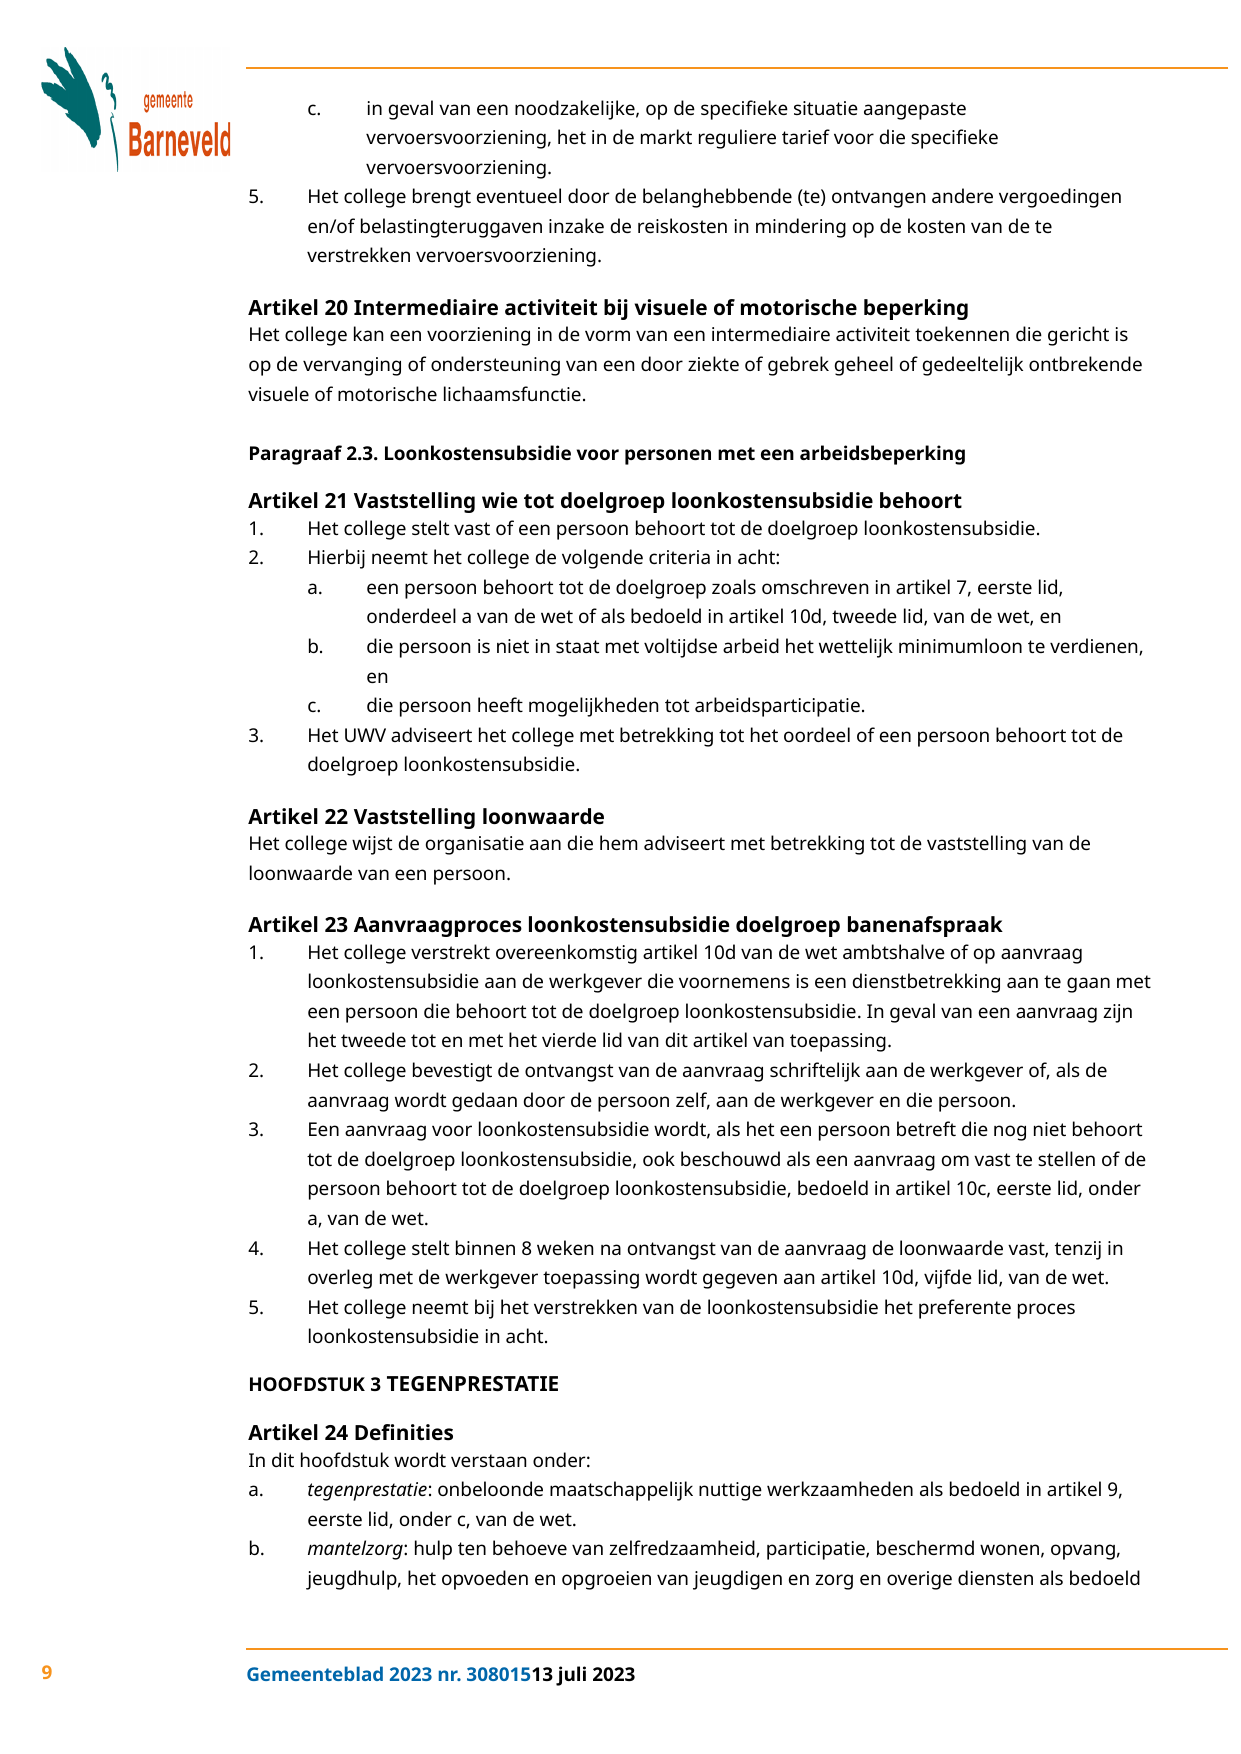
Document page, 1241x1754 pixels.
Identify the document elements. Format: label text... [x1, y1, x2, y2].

list Het college verstrekt overeenkomstig artikel 10d van de wet ambtshalve of op aanvraag loonkostensubsidie aan de werkgever die voornemens is een dienstbetrekking aan te gaan met een persoon die behoort tot de doelgroep loonkostensubsidie. In geval van een aanvraag zijn het tweede tot en met het vierde lid van dit artikel van toepassing. [248, 939, 1152, 1053]
list die persoon is niet in staat met voltijdse arbeid het wettelijk minimumloon te verdienen, en [307, 633, 1152, 688]
text HOOFDSTUK 3 TEGENPRESTATIE [248, 1369, 1152, 1397]
list Het college brengt eventueel door de belanghebbende (te) ontvangen andere vergoedingen en/of belastingteruggaven inzake de reiskosten in mindering op de kosten van de te verstrekken vervoersvoorziening. [248, 183, 1152, 268]
list Het college stelt binnen 8 weken na ontvangst van de aanvraag de loonwaarde vast, tenzij in overleg met de werkgever toepassing wordt gegeven aan artikel 10d, vijfde lid, van de wet. [248, 1235, 1152, 1290]
text Artikel 22 Vaststelling loonwaarde [248, 802, 1152, 830]
list Het college neemt bij het verstrekken van de loonkostensubsidie het preferente proces loonkostensubsidie in acht. [248, 1294, 1152, 1349]
text Artikel 21 Vaststelling wie tot doelgroep loonkostensubsidie behoort [248, 486, 1152, 515]
text Artikel 23 Aanvraagproces loonkostensubsidie doelgroep banenafspraak [248, 910, 1152, 939]
text In dit hoofdstuk wordt verstaan onder: [248, 1447, 1152, 1472]
list Het college stelt vast of een persoon behoort tot de doelgroep loonkostensubsidie. [248, 515, 1152, 541]
list Een aanvraag voor loonkostensubsidie wordt, als het een persoon betreft die nog niet behoort tot de doelgroep loonkostensubsidie, ook beschouwd als een aanvraag om vast te stellen of de persoon behoort tot de doelgroep loonkostensubsidie, bedoeld in artikel 10c, eerste lid, onder a, van de wet. [248, 1116, 1152, 1231]
text Artikel 24 Definities [248, 1418, 1152, 1447]
list die persoon heeft mogelijkheden tot arbeidsparticipatie. [307, 692, 1152, 718]
list mantelzorg: hulp ten behoeve van zelfredzaamheid, participatie, beschermd wonen, opvang, jeugdhulp, het opvoeden en opgroeien van jeugdigen en zorg en overige diensten als bedoeld [248, 1536, 1152, 1591]
text Paragraaf 2.3. Loonkostensubsidie voor personen met een arbeidsbeperking [248, 440, 1152, 466]
list Het college bevestigt de ontvangst van de aanvraag schriftelijk aan de werkgever of, als de aanvraag wordt gedaan door de persoon zelf, aan de werkgever en die persoon. [248, 1057, 1152, 1112]
text Het college wijst de organisatie aan die hem adviseert met betrekking tot de vaststelling van de loonwaarde van een persoon. [248, 830, 1152, 886]
list Hierbij neemt het college de volgende criteria in acht: [248, 544, 1152, 570]
list Het UWV adviseert het college met betrekking tot het oordeel of een persoon behoort tot de doelgroep loonkostensubsidie. [248, 722, 1152, 777]
text Het college kan een voorziening in de vorm van een intermediaire activiteit toekennen die gericht is op de vervanging of ondersteuning van een door ziekte of gebrek geheel of gedeeltelijk ontbrekende visuele of motorische lichaamsfunctie. [248, 322, 1152, 406]
list in geval van een noodzakelijke, op de specifieke situatie aangepaste vervoersvoorziening, het in de markt reguliere tarief voor die specifieke vervoersvoorziening. [307, 95, 1152, 180]
list een persoon behoort tot de doelgroep zoals omschreven in artikel 7, eerste lid, onderdeel a van de wet of als bedoeld in artikel 10d, tweede lid, van de wet, en [307, 574, 1152, 629]
picture [41, 47, 231, 172]
list tegenprestatie: onbeloonde maatschappelijk nuttige werkzaamheden als bedoeld in artikel 9, eerste lid, onder c, van de wet. [248, 1476, 1152, 1532]
text Artikel 20 Intermediaire activiteit bij visuele of motorische beperking [248, 293, 1152, 322]
